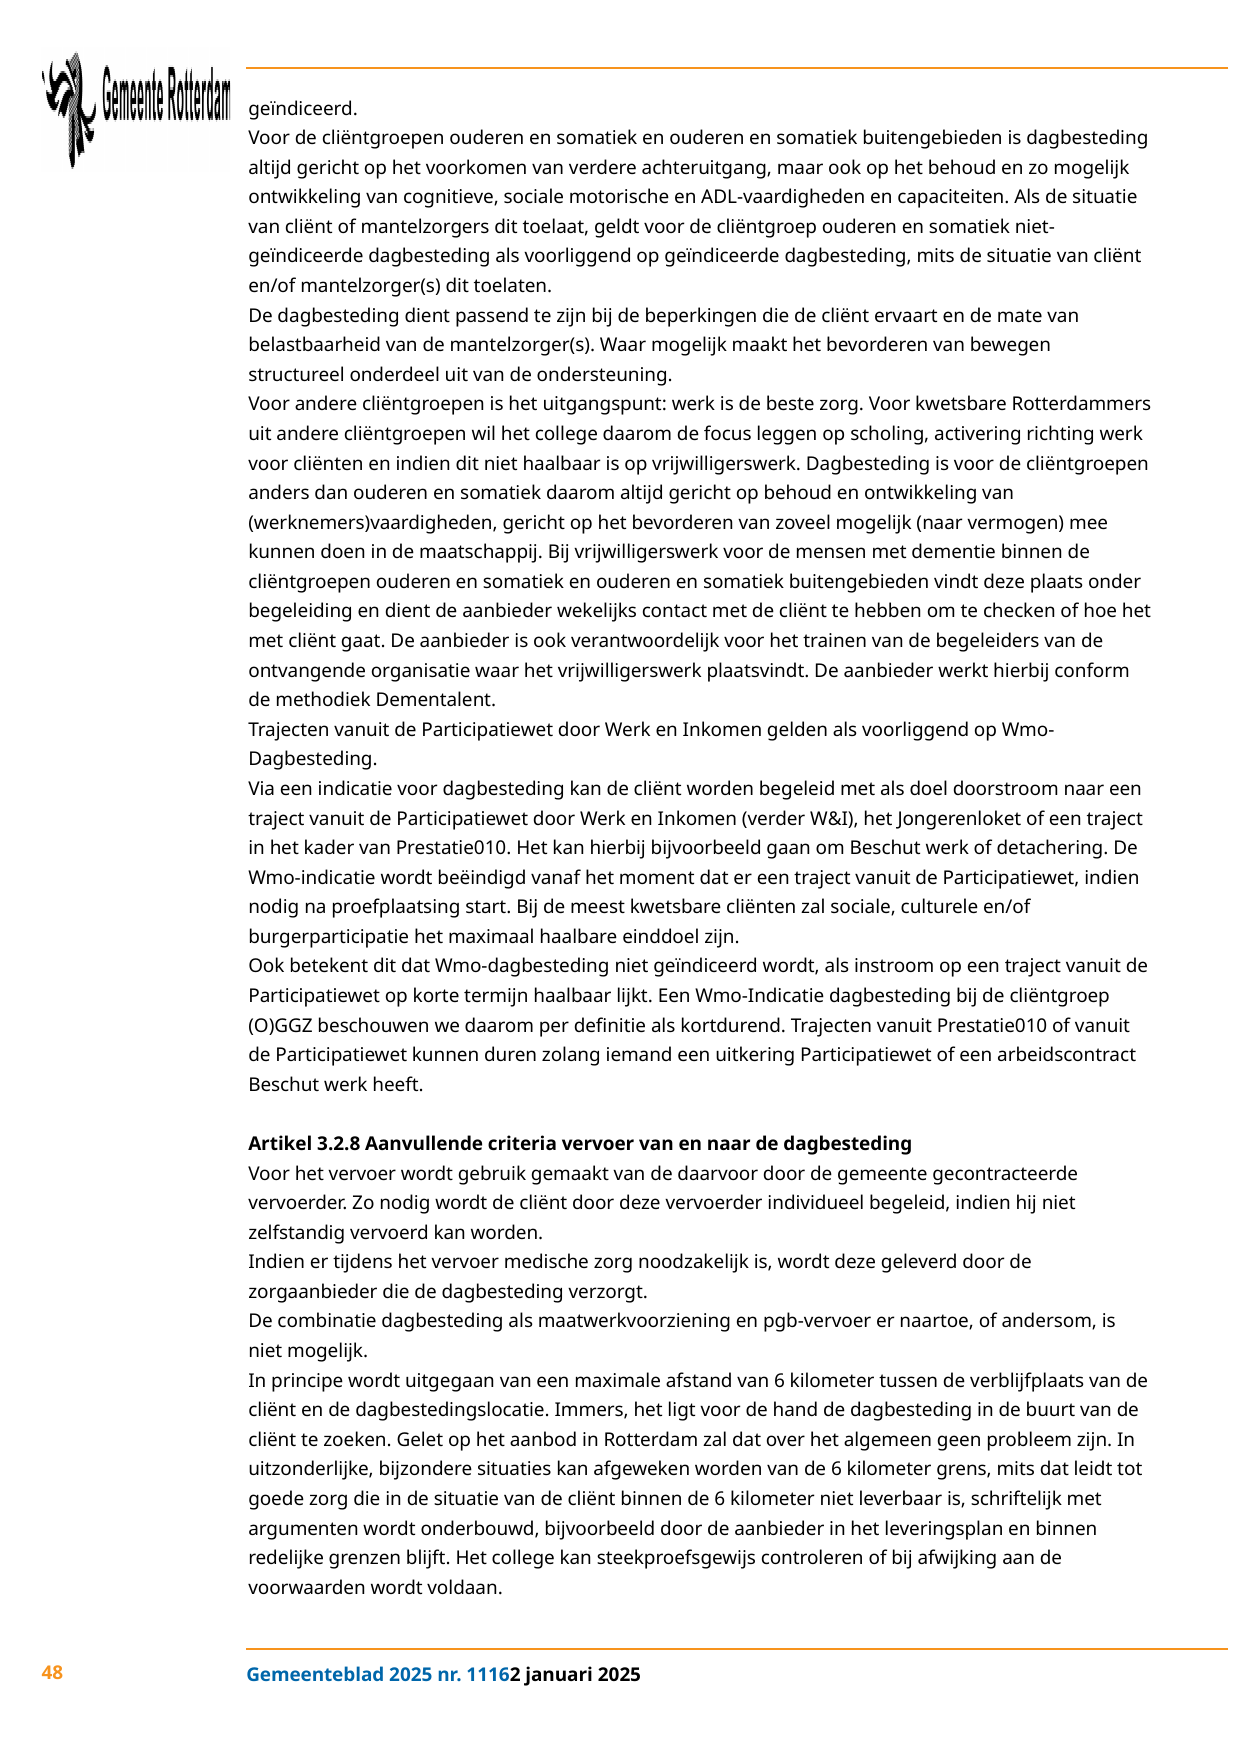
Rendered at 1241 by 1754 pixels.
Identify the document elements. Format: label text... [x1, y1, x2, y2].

text geïndiceerd. [248, 95, 1152, 121]
text Voor andere cliëntgroepen is het uitgangspunt: werk is de beste zorg. Voor kwetsbare Rotterdammers uit andere cliëntgroepen wil het college daarom de focus leggen op scholing, activering richting werk voor cliënten en indien dit niet haalbaar is op vrijwilligerswerk. Dagbesteding is voor de cliëntgroepen anders dan ouderen en somatiek daarom altijd gericht op behoud en ontwikkeling van (werknemers)vaardigheden, gericht op het bevorderen van zoveel mogelijk (naar vermogen) mee kunnen doen in de maatschappij. Bij vrijwilligerswerk voor de mensen met dementie binnen de cliëntgroepen ouderen en somatiek en ouderen en somatiek buitengebieden vindt deze plaats onder begeleiding en dient de aanbieder wekelijks contact met de cliënt te hebben om te checken of hoe het met cliënt gaat. De aanbieder is ook verantwoordelijk voor het trainen van de begeleiders van de ontvangende organisatie waar het vrijwilligerswerk plaatsvindt. De aanbieder werkt hierbij conform de methodiek Dementalent. [248, 391, 1152, 712]
text De combinatie dagbesteding als maatwerkvoorziening en pgb-vervoer er naartoe, of andersom, is niet mogelijk. [248, 1308, 1152, 1363]
text Ook betekent dit dat Wmo-dagbesteding niet geïndiceerd wordt, als instroom op een traject vanuit de Participatiewet op korte termijn haalbaar lijkt. Een Wmo-Indicatie dagbesteding bij de cliëntgroep (O)GGZ beschouwen we daarom per definitie als kortdurend. Trajecten vanuit Prestatie010 of vanuit de Participatiewet kunnen duren zolang iemand een uitkering Participatiewet of een arbeidscontract Beschut werk heeft. [248, 953, 1152, 1097]
text Trajecten vanuit de Participatiewet door Werk en Inkomen gelden als voorliggend op Wmo-Dagbesteding. [248, 716, 1152, 771]
text In principe wordt uitgegaan van een maximale afstand van 6 kilometer tussen de verblijfplaats van de cliënt en de dagbestedingslocatie. Immers, het ligt voor de hand de dagbesteding in de buurt van de cliënt te zoeken. Gelet op het aanbod in Rotterdam zal dat over het algemeen geen probleem zijn. In uitzonderlijke, bijzondere situaties kan afgeweken worden van de 6 kilometer grens, mits dat leidt tot goede zorg die in de situatie van de cliënt binnen de 6 kilometer niet leverbaar is, schriftelijk met argumenten wordt onderbouwd, bijvoorbeeld door de aanbieder in het leveringsplan en binnen redelijke grenzen blijft. Het college kan steekproefsgewijs controleren of bij afwijking aan de voorwaarden wordt voldaan. [248, 1367, 1152, 1600]
text Voor het vervoer wordt gebruik gemaakt van de daarvoor door de gemeente gecontracteerde vervoerder. Zo nodig wordt de cliënt door deze vervoerder individueel begeleid, indien hij niet zelfstandig vervoerd kan worden. [248, 1160, 1152, 1245]
text De dagbesteding dient passend te zijn bij de beperkingen die de cliënt ervaart en de mate van belastbaarheid van de mantelzorger(s). Waar mogelijk maakt het bevorderen van bewegen structureel onderdeel uit van de ondersteuning. [248, 302, 1152, 387]
text Indien er tijdens het vervoer medische zorg noodzakelijk is, wordt deze geleverd door de zorgaanbieder die de dagbesteding verzorgt. [248, 1248, 1152, 1304]
text Via een indicatie voor dagbesteding kan de cliënt worden begeleid met als doel doorstroom naar een traject vanuit de Participatiewet door Werk en Inkomen (verder W&I), het Jongerenloket of een traject in het kader van Prestatie010. Het kan hierbij bijvoorbeeld gaan om Beschut werk of detachering. De Wmo-indicatie wordt beëindigd vanaf het moment dat er een traject vanuit de Participatiewet, indien nodig na proefplaatsing start. Bij de meest kwetsbare cliënten zal sociale, culturele en/of burgerparticipatie het maximaal haalbare einddoel zijn. [248, 775, 1152, 949]
text Artikel 3.2.8 Aanvullende criteria vervoer van en naar de dagbesteding [248, 1130, 1152, 1156]
picture [41, 47, 231, 172]
text Voor de cliëntgroepen ouderen en somatiek en ouderen en somatiek buitengebieden is dagbesteding altijd gericht op het voorkomen van verdere achteruitgang, maar ook op het behoud en zo mogelijk ontwikkeling van cognitieve, sociale motorische en ADL-vaardigheden en capaciteiten. Als de situatie van cliënt of mantelzorgers dit toelaat, geldt voor de cliëntgroep ouderen en somatiek niet-geïndiceerde dagbesteding als voorliggend op geïndiceerde dagbesteding, mits de situatie van cliënt en/of mantelzorger(s) dit toelaten. [248, 124, 1152, 298]
